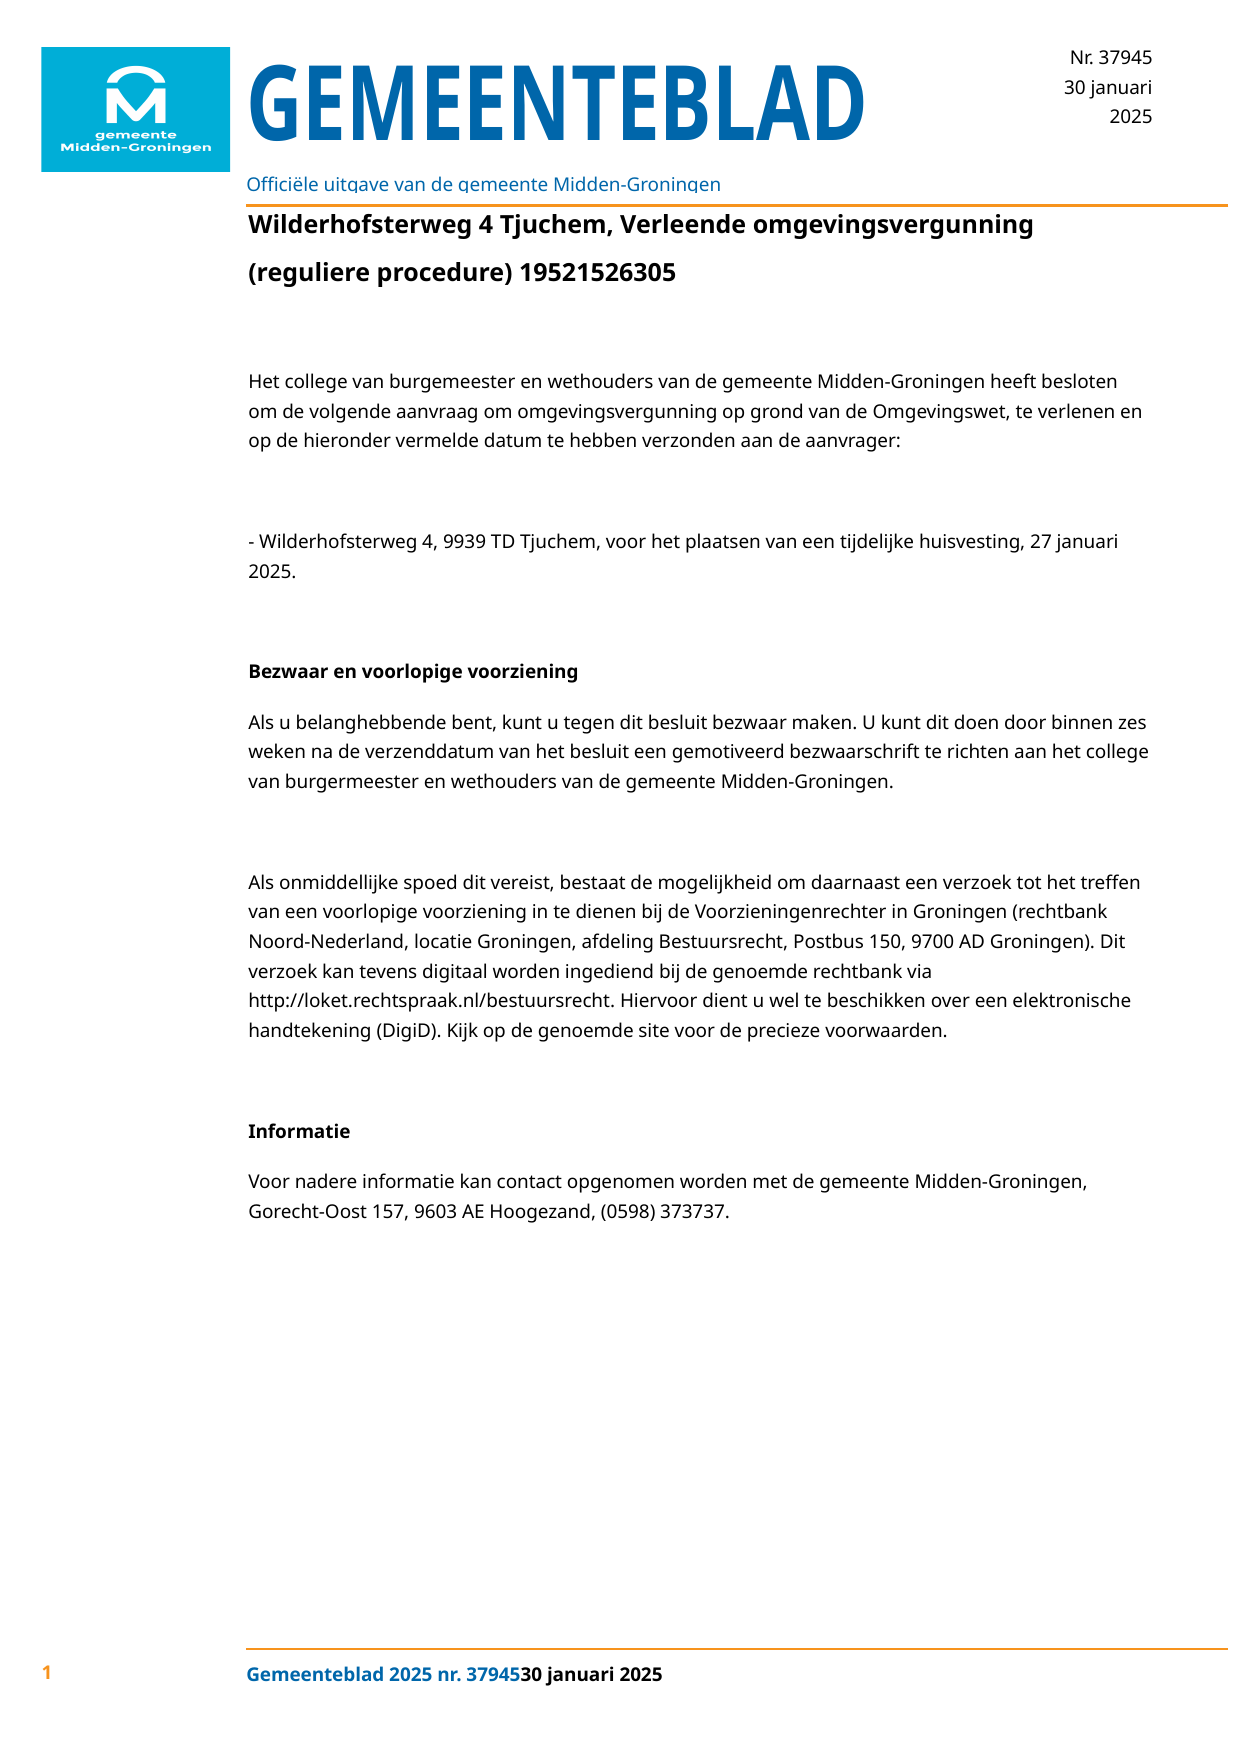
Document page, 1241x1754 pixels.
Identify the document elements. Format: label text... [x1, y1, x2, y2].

picture [184, 146, 190, 153]
text Bezwaar en voorlopige voorziening [248, 659, 1152, 684]
text Als onmiddellijke spoed dit vereist, bestaat de mogelijkheid om daarnaast een verzoek tot het treffen van een voorlopige voorziening in te dienen bij de Voorzieningenrechter in Groningen (rechtbank Noord-Nederland, locatie Groningen, afdeling Bestuursrecht, Postbus 150, 9700 AD Groningen). Dit verzoek kan tevens digitaal worden ingediend bij de genoemde rechtbank via http://loket.rechtspraak.nl/bestuursrecht. Hiervoor dient u wel te beschikken over een elektronische handtekening (DigiD). Kijk op de genoemde site voor de precieze voorwaarden. [248, 869, 1152, 1043]
picture [107, 89, 165, 122]
text Als u belanghebbende bent, kunt u tegen dit besluit bezwaar maken. U kunt dit doen door binnen zes weken na de verzenddatum van het besluit een gemotiveerd bezwaarschrift te richten aan het college van burgermeester en wethouders van de gemeente Midden-Groningen. [248, 709, 1152, 794]
text Het college van burgemeester en wethouders van de gemeente Midden-Groningen heeft besloten om de volgende aanvraag om omgevingsvergunning op grond van de Omgevingswet, te verlenen en op de hieronder vermelde datum te hebben verzonden aan de aanvrager: [248, 368, 1152, 453]
text Wilderhofsterweg 4 Tjuchem, Verleende omgevingsvergunning (reguliere procedure) 19521526305 [248, 207, 1152, 288]
text - Wilderhofsterweg 4, 9939 TD Tjuchem, voor het plaatsen van een tijdelijke huisvesting, 27 januari 2025. [248, 528, 1152, 584]
picture [108, 66, 164, 82]
text Informatie [248, 1118, 1152, 1144]
text Voor nadere informatie kan contact opgenomen worden met de gemeente Midden-Groningen, Gorecht-Oost 157, 9603 AE Hoogezand, (0598) 373737. [248, 1168, 1152, 1224]
